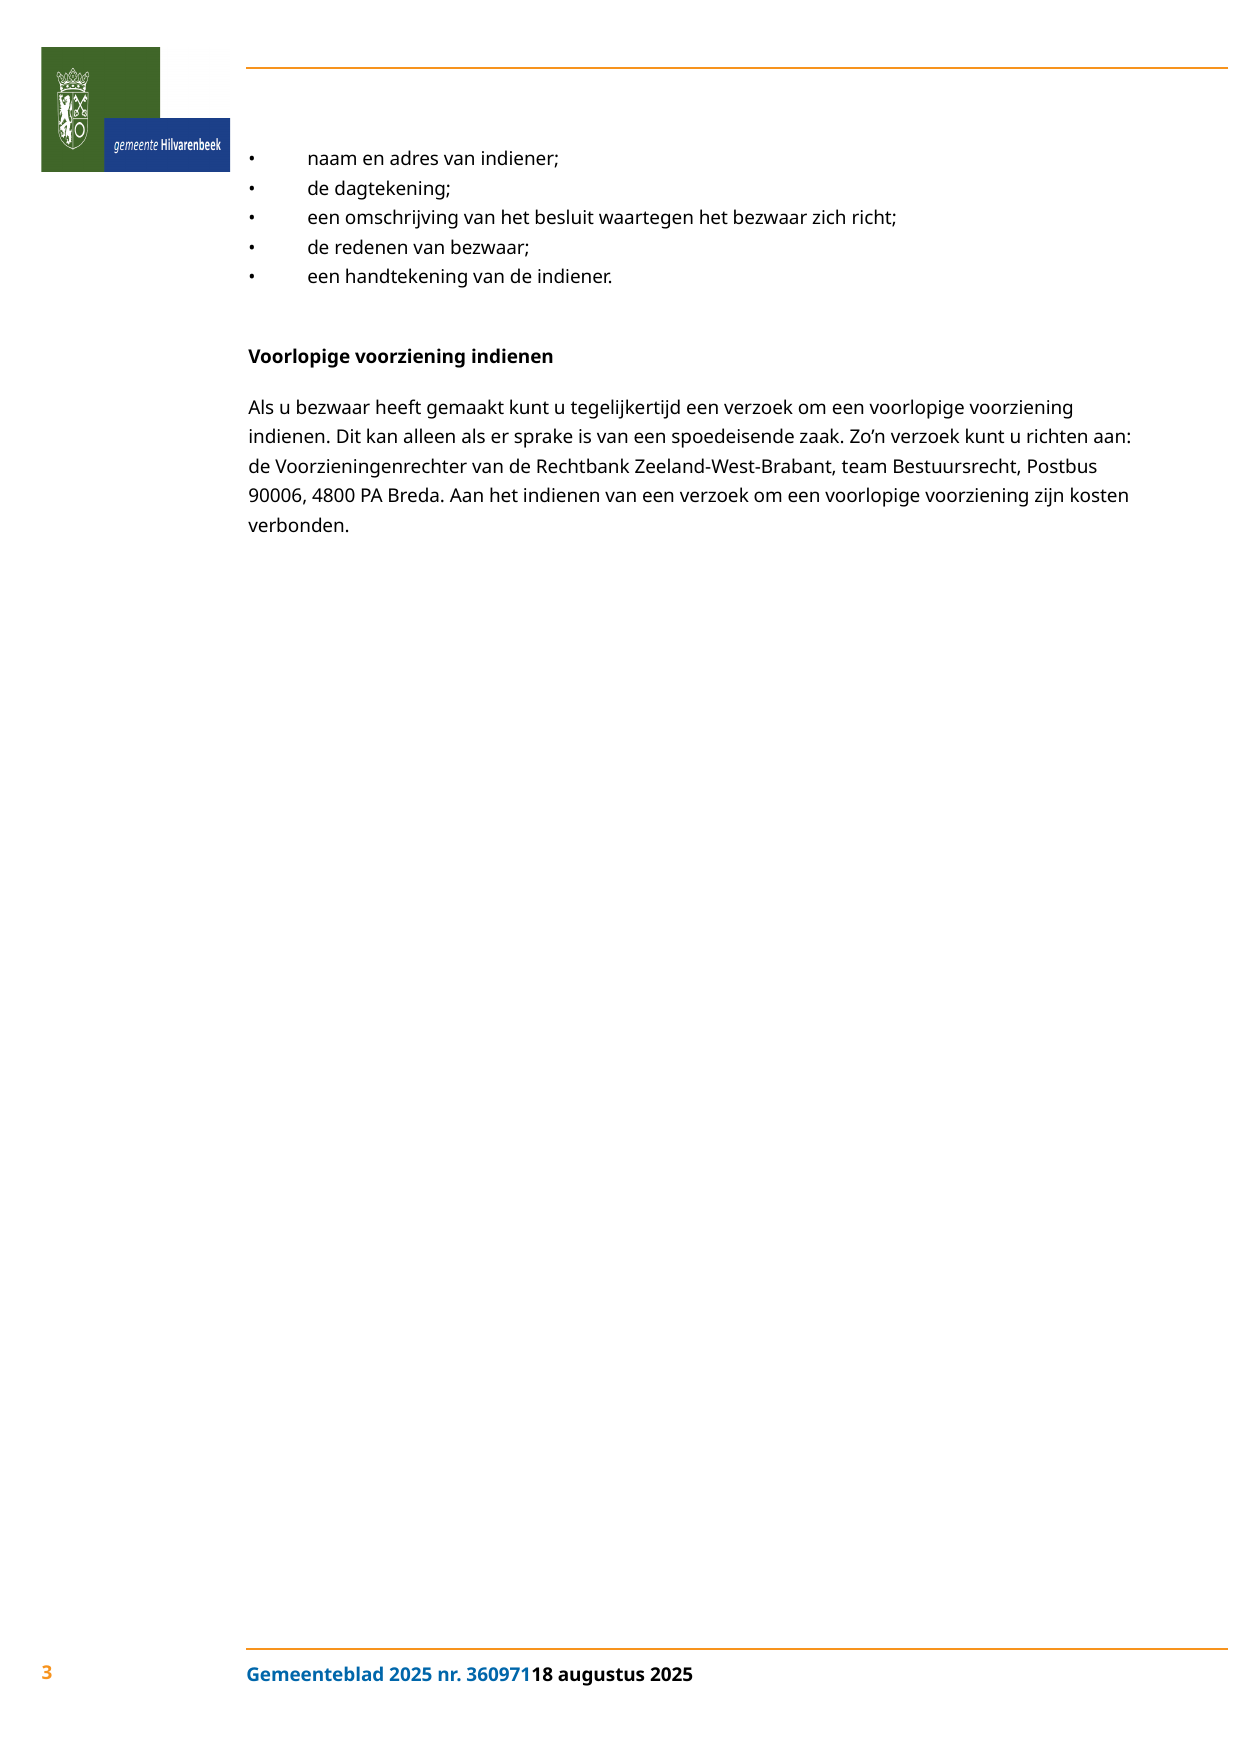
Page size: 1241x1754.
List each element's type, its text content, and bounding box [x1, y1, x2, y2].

list de redenen van bezwaar; [248, 234, 1152, 260]
list een omschrijving van het besluit waartegen het bezwaar zich richt; [248, 204, 1152, 230]
list naam en adres van indiener; [248, 145, 1152, 171]
picture [41, 47, 231, 172]
text Voorlopige voorziening indienen [248, 343, 1152, 369]
list de dagtekening; [248, 175, 1152, 201]
text Als u bezwaar heeft gemaakt kunt u tegelijkertijd een verzoek om een voorlopige voorziening indienen. Dit kan alleen als er sprake is van een spoedeisende zaak. Zo’n verzoek kunt u richten aan: de Voorzieningenrechter van de Rechtbank Zeeland-West-Brabant, team Bestuursrecht, Postbus 90006, 4800 PA Breda. Aan het indienen van een verzoek om een voorlopige voorziening zijn kosten verbonden. [248, 394, 1152, 538]
list een handtekening van de indiener. [248, 263, 1152, 289]
